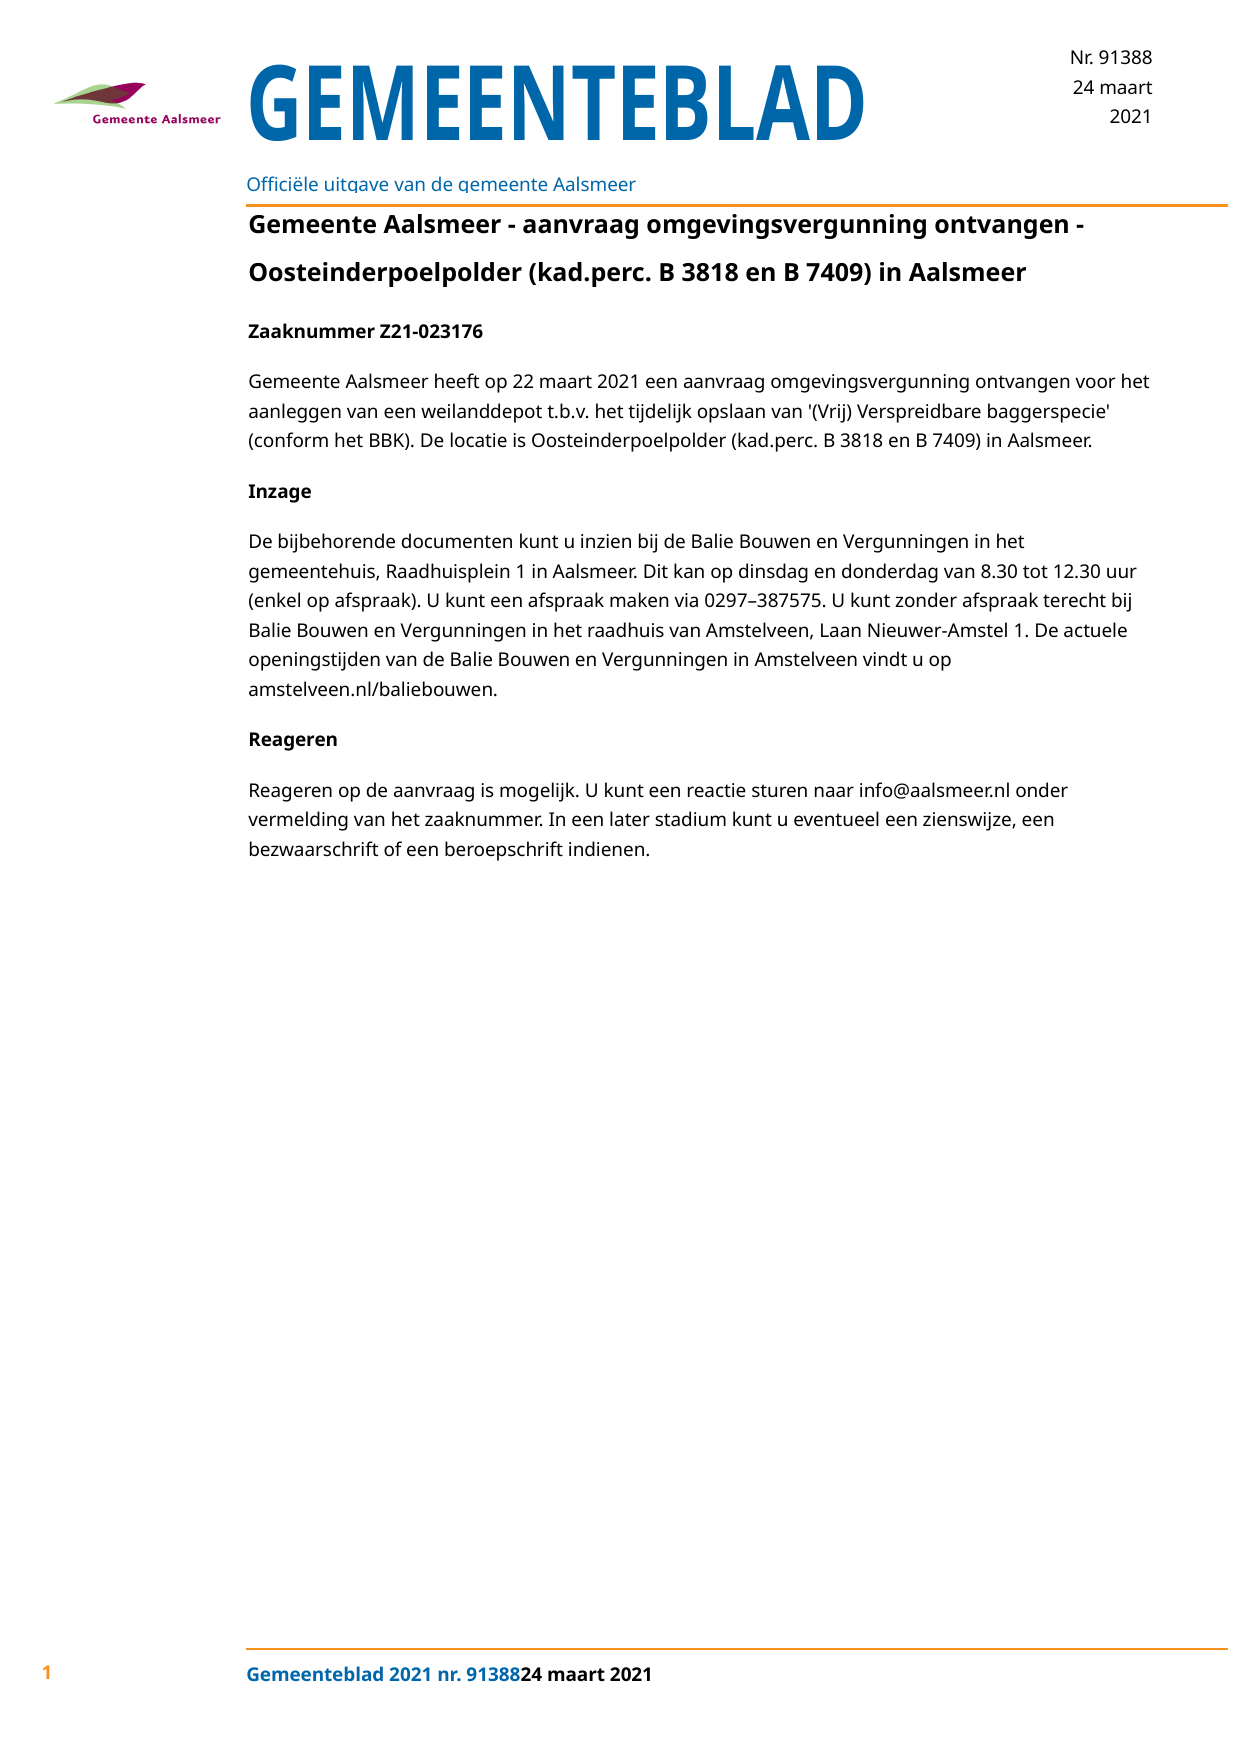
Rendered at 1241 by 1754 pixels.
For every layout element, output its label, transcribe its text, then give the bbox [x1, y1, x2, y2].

text Reageren [248, 727, 1152, 752]
text Gemeente Aalsmeer - aanvraag omgevingsvergunning ontvangen - Oosteinderpoelpolder (kad.perc. B 3818 en B 7409) in Aalsmeer [248, 207, 1152, 288]
picture [41, 47, 231, 172]
text Gemeente Aalsmeer heeft op 22 maart 2021 een aanvraag omgevingsvergunning ontvangen voor het aanleggen van een weilanddepot t.b.v. het tijdelijk opslaan van '(Vrij) Verspreidbare baggerspecie' (conform het BBK). De locatie is Oosteinderpoelpolder (kad.perc. B 3818 en B 7409) in Aalsmeer. [248, 368, 1152, 453]
text De bijbehorende documenten kunt u inzien bij de Balie Bouwen en Vergunningen in het gemeentehuis, Raadhuisplein 1 in Aalsmeer. Dit kan op dinsdag en donderdag van 8.30 tot 12.30 uur (enkel op afspraak). U kunt een afspraak maken via 0297–387575. U kunt zonder afspraak terecht bij Balie Bouwen en Vergunningen in het raadhuis van Amstelveen, Laan Nieuwer-Amstel 1. De actuele openingstijden van de Balie Bouwen en Vergunningen in Amstelveen vindt u op amstelveen.nl/baliebouwen. [248, 528, 1152, 702]
text Zaaknummer Z21-023176 [248, 318, 1152, 344]
text Inzage [248, 478, 1152, 504]
text Reageren op de aanvraag is mogelijk. U kunt een reactie sturen naar info@aalsmeer.nl onder vermelding van het zaaknummer. In een later stadium kunt u eventueel een zienswijze, een bezwaarschrift of een beroepschrift indienen. [248, 777, 1152, 862]
